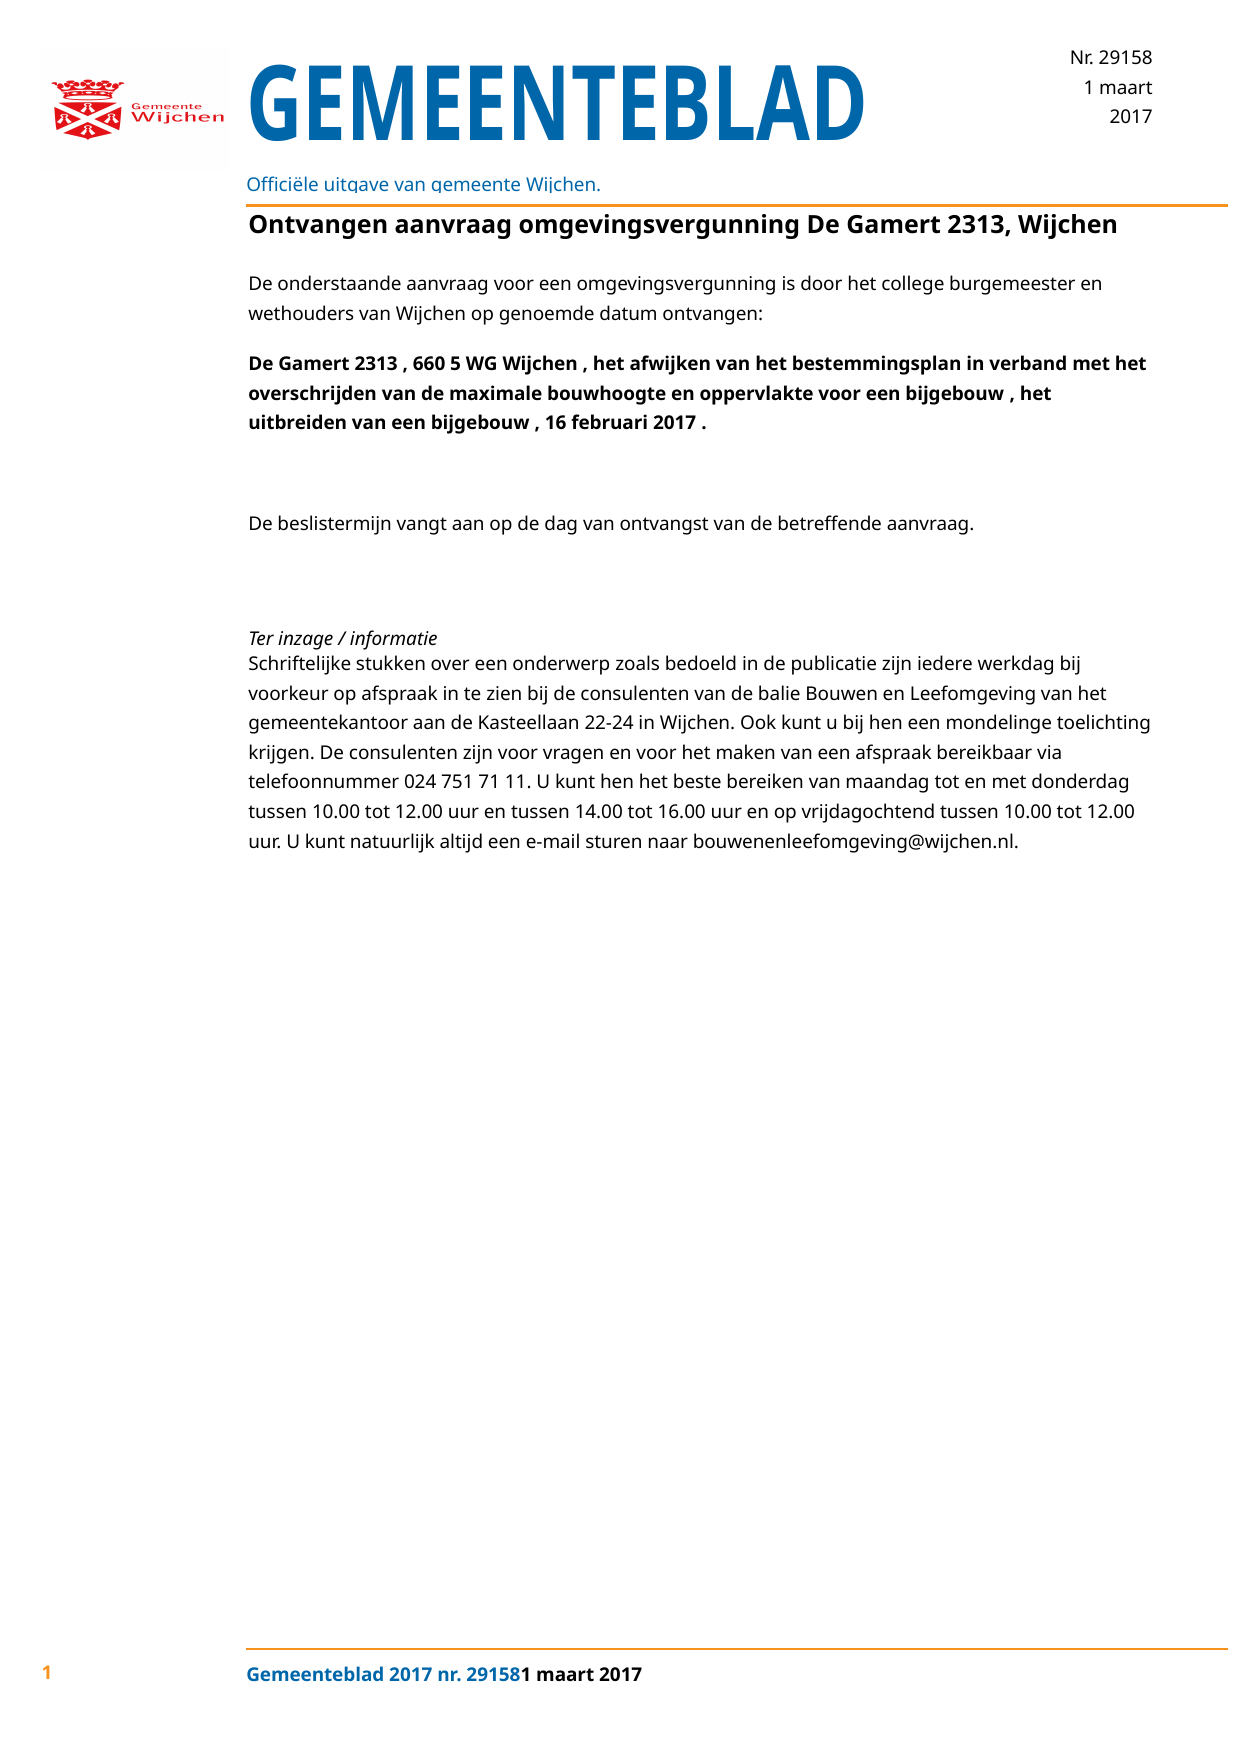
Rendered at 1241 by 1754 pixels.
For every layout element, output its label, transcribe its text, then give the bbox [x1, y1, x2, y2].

text De Gamert 2313 , 660 5 WG Wijchen , het afwijken van het bestemmingsplan in verband met het overschrijden van de maximale bouwhoogte en oppervlakte voor een bijgebouw , het uitbreiden van een bijgebouw , 16 februari 2017 . [248, 350, 1152, 435]
picture [41, 47, 231, 172]
text Ontvangen aanvraag omgevingsvergunning De Gamert 2313, Wijchen [248, 207, 1152, 241]
text De beslistermijn vangt aan op de dag van ontvangst van de betreffende aanvraag. [248, 510, 1152, 536]
text Schriftelijke stukken over een onderwerp zoals bedoeld in de publicatie zijn iedere werkdag bij voorkeur op afspraak in te zien bij de consulenten van de balie Bouwen en Leefomgeving van het gemeentekantoor aan de Kasteellaan 22-24 in Wijchen. Ook kunt u bij hen een mondelinge toelichting krijgen. De consulenten zijn voor vragen en voor het maken van een afspraak bereikbaar via telefoonnummer 024 751 71 11. U kunt hen het beste bereiken van maandag tot en met donderdag tussen 10.00 tot 12.00 uur en tussen 14.00 tot 16.00 uur en op vrijdagochtend tussen 10.00 tot 12.00 uur. U kunt natuurlijk altijd een e-mail sturen naar bouwenenleefomgeving@wijchen.nl. [248, 650, 1152, 854]
text Ter inzage / informatie [248, 625, 1152, 650]
text De onderstaande aanvraag voor een omgevingsvergunning is door het college burgemeester en wethouders van Wijchen op genoemde datum ontvangen: [248, 270, 1152, 326]
